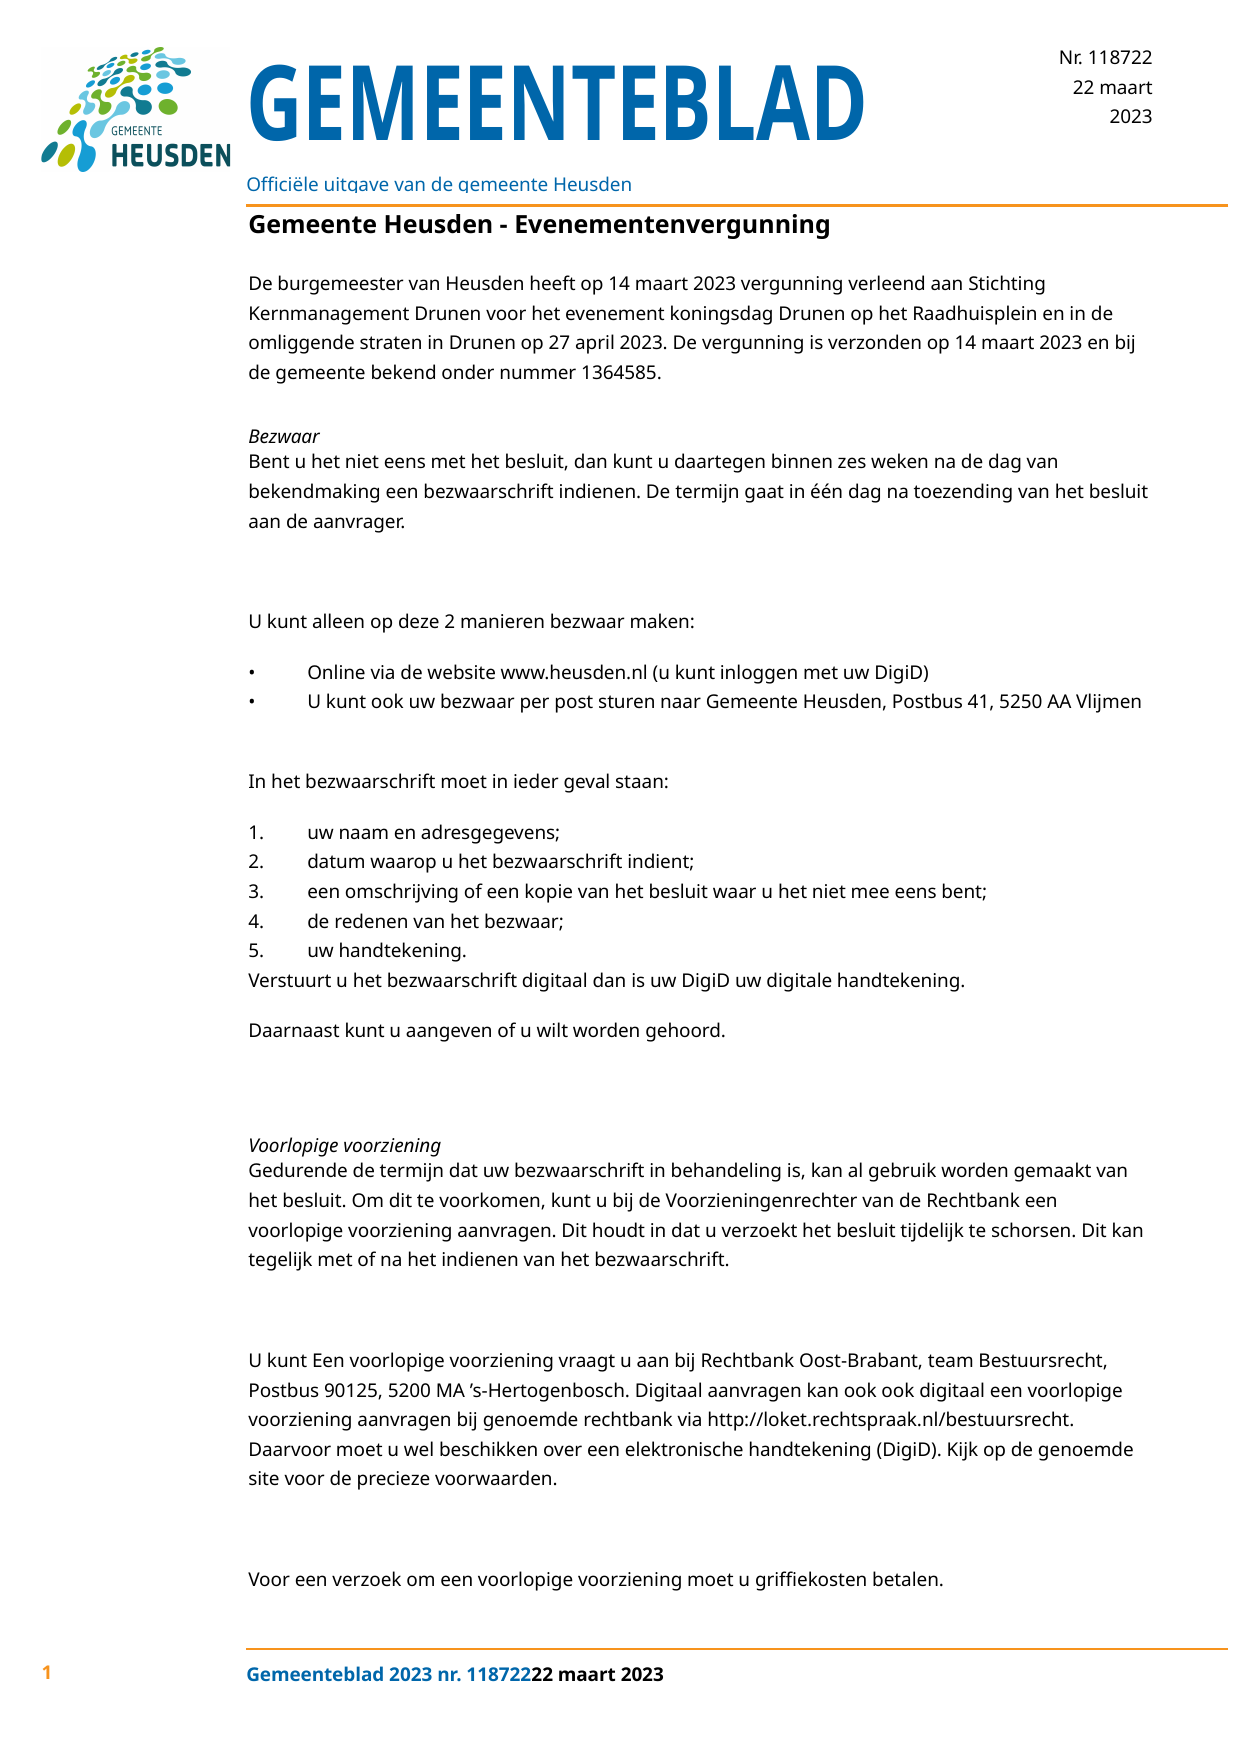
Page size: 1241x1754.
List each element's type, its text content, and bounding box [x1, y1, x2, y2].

list Online via de website www.heusden.nl (u kunt inloggen met uw DigiD) [248, 659, 1152, 685]
text Gemeente Heusden - Evenementenvergunning [248, 207, 1152, 241]
picture [41, 47, 231, 172]
text Gedurende de termijn dat uw bezwaarschrift in behandeling is, kan al gebruik worden gemaakt van het besluit. Om dit te voorkomen, kunt u bij de Voorzieningenrechter van de Rechtbank een voorlopige voorziening aanvragen. Dit houdt in dat u verzoekt het besluit tijdelijk te schorsen. Dit kan tegelijk met of na het indienen van het bezwaarschrift. [248, 1158, 1152, 1272]
list een omschrijving of een kopie van het besluit waar u het niet mee eens bent; [248, 878, 1152, 904]
text Voorlopige voorziening [248, 1132, 1152, 1158]
list U kunt ook uw bezwaar per post sturen naar Gemeente Heusden, Postbus 41, 5250 AA Vlijmen [248, 689, 1152, 714]
list uw handtekening. [248, 937, 1152, 963]
list datum waarop u het bezwaarschrift indient; [248, 849, 1152, 874]
text Daarnaast kunt u aangeven of u wilt worden gehoord. [248, 1017, 1152, 1043]
text Voor een verzoek om een voorlopige voorziening moet u griffiekosten betalen. [248, 1566, 1152, 1592]
text U kunt alleen op deze 2 manieren bezwaar maken: [248, 609, 1152, 634]
text U kunt Een voorlopige voorziening vraagt u aan bij Rechtbank Oost-Brabant, team Bestuursrecht, Postbus 90125, 5200 MA ’s-Hertogenbosch. Digitaal aanvragen kan ook ook digitaal een voorlopige voorziening aanvragen bij genoemde rechtbank via http://loket.rechtspraak.nl/bestuursrecht. Daarvoor moet u wel beschikken over een elektronische handtekening (DigiD). Kijk op de genoemde site voor de precieze voorwaarden. [248, 1347, 1152, 1491]
list uw naam en adresgegevens; [248, 819, 1152, 845]
text Bezwaar [248, 423, 1152, 449]
list de redenen van het bezwaar; [248, 908, 1152, 934]
text Verstuurt u het bezwaarschrift digitaal dan is uw DigiD uw digitale handtekening. [248, 967, 1152, 993]
text De burgemeester van Heusden heeft op 14 maart 2023 vergunning verleend aan Stichting Kernmanagement Drunen voor het evenement koningsdag Drunen op het Raadhuisplein en in de omliggende straten in Drunen op 27 april 2023. De vergunning is verzonden op 14 maart 2023 en bij de gemeente bekend onder nummer 1364585. [248, 270, 1152, 385]
text Bent u het niet eens met het besluit, dan kunt u daartegen binnen zes weken na de dag van bekendmaking een bezwaarschrift indienen. De termijn gaat in één dag na toezending van het besluit aan de aanvrager. [248, 449, 1152, 534]
text In het bezwaarschrift moet in ieder geval staan: [248, 769, 1152, 794]
